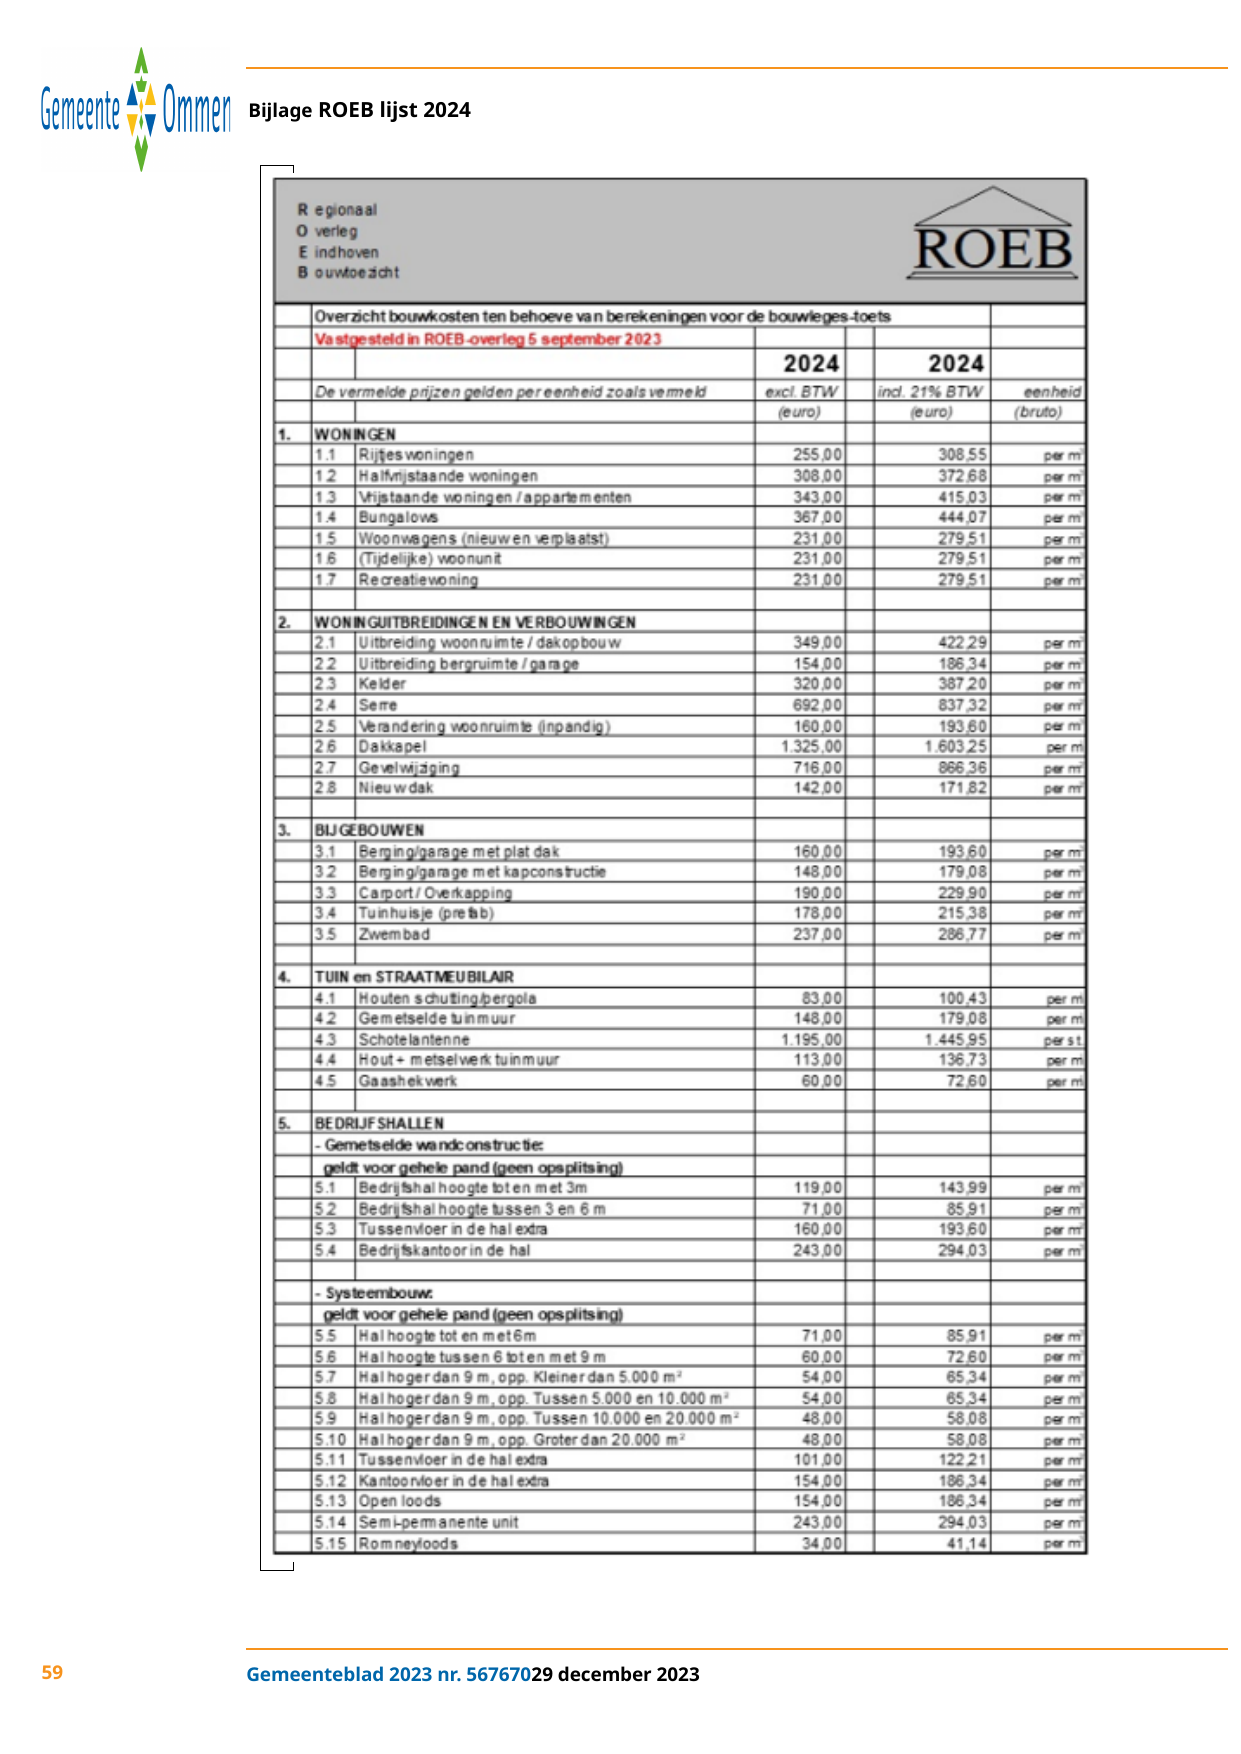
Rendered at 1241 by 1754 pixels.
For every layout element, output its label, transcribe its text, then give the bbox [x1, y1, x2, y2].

picture [41, 47, 231, 172]
text Bijlage ROEB lijst 2024 [248, 95, 1152, 123]
picture [268, 173, 1096, 1562]
